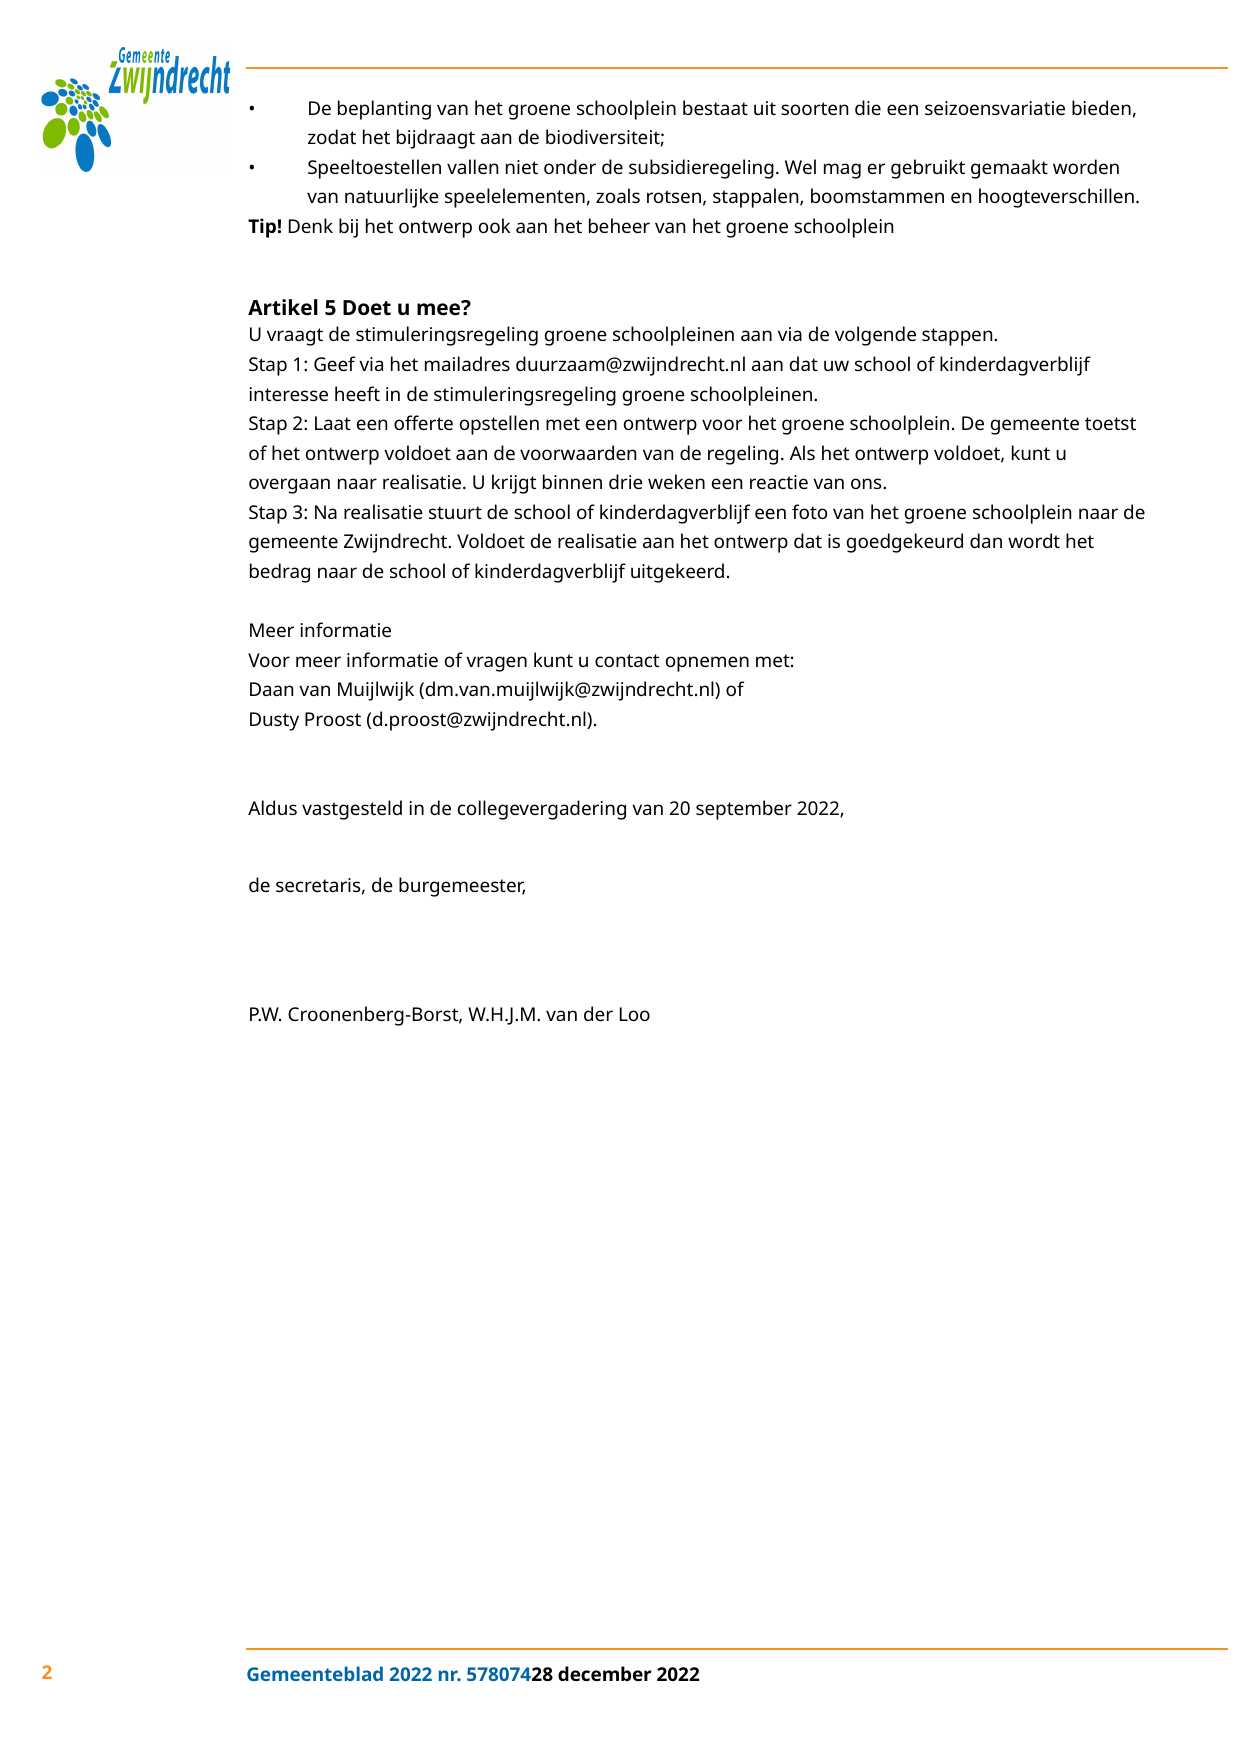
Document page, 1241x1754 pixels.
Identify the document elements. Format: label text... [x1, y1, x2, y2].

picture [41, 47, 231, 172]
text Daan van Muijlwijk (dm.van.muijlwijk@zwijndrecht.nl) of [248, 677, 1152, 702]
text Stap 3: Na realisatie stuurt de school of kinderdagverblijf een foto van het groene schoolplein naar de gemeente Zwijndrecht. Voldoet de realisatie aan het ontwerp dat is goedgekeurd dan wordt het bedrag naar de school of kinderdagverblijf uitgekeerd. [248, 499, 1152, 584]
text Aldus vastgesteld in de collegevergadering van 20 september 2022, [248, 795, 1152, 821]
text de secretaris, de burgemeester, [248, 872, 1152, 898]
text P.W. Croonenberg-Borst, W.H.J.M. van der Loo [248, 1001, 1152, 1026]
text Voor meer informatie of vragen kunt u contact opnemen met: [248, 647, 1152, 673]
list De beplanting van het groene schoolplein bestaat uit soorten die een seizoensvariatie bieden, zodat het bijdraagt aan de biodiversiteit; [248, 95, 1152, 150]
text Stap 2: Laat een offerte opstellen met een ontwerp voor het groene schoolplein. De gemeente toetst of het ontwerp voldoet aan de voorwaarden van de regeling. Als het ontwerp voldoet, kunt u overgaan naar realisatie. U krijgt binnen drie weken een reactie van ons. [248, 410, 1152, 495]
text Dusty Proost (d.proost@zwijndrecht.nl). [248, 706, 1152, 732]
text U vraagt de stimuleringsregeling groene schoolpleinen aan via de volgende stappen. [248, 322, 1152, 347]
text Stap 1: Geef via het mailadres duurzaam@zwijndrecht.nl aan dat uw school of kinderdagverblijf interesse heeft in de stimuleringsregeling groene schoolpleinen. [248, 351, 1152, 406]
text Meer informatie [248, 617, 1152, 643]
list Speeltoestellen vallen niet onder de subsidieregeling. Wel mag er gebruikt gemaakt worden van natuurlijke speelelementen, zoals rotsen, stappalen, boomstammen en hoogteverschillen. [248, 154, 1152, 209]
text Artikel 5 Doet u mee? [248, 293, 1152, 322]
text Tip! Denk bij het ontwerp ook aan het beheer van het groene schoolplein [248, 213, 1152, 239]
